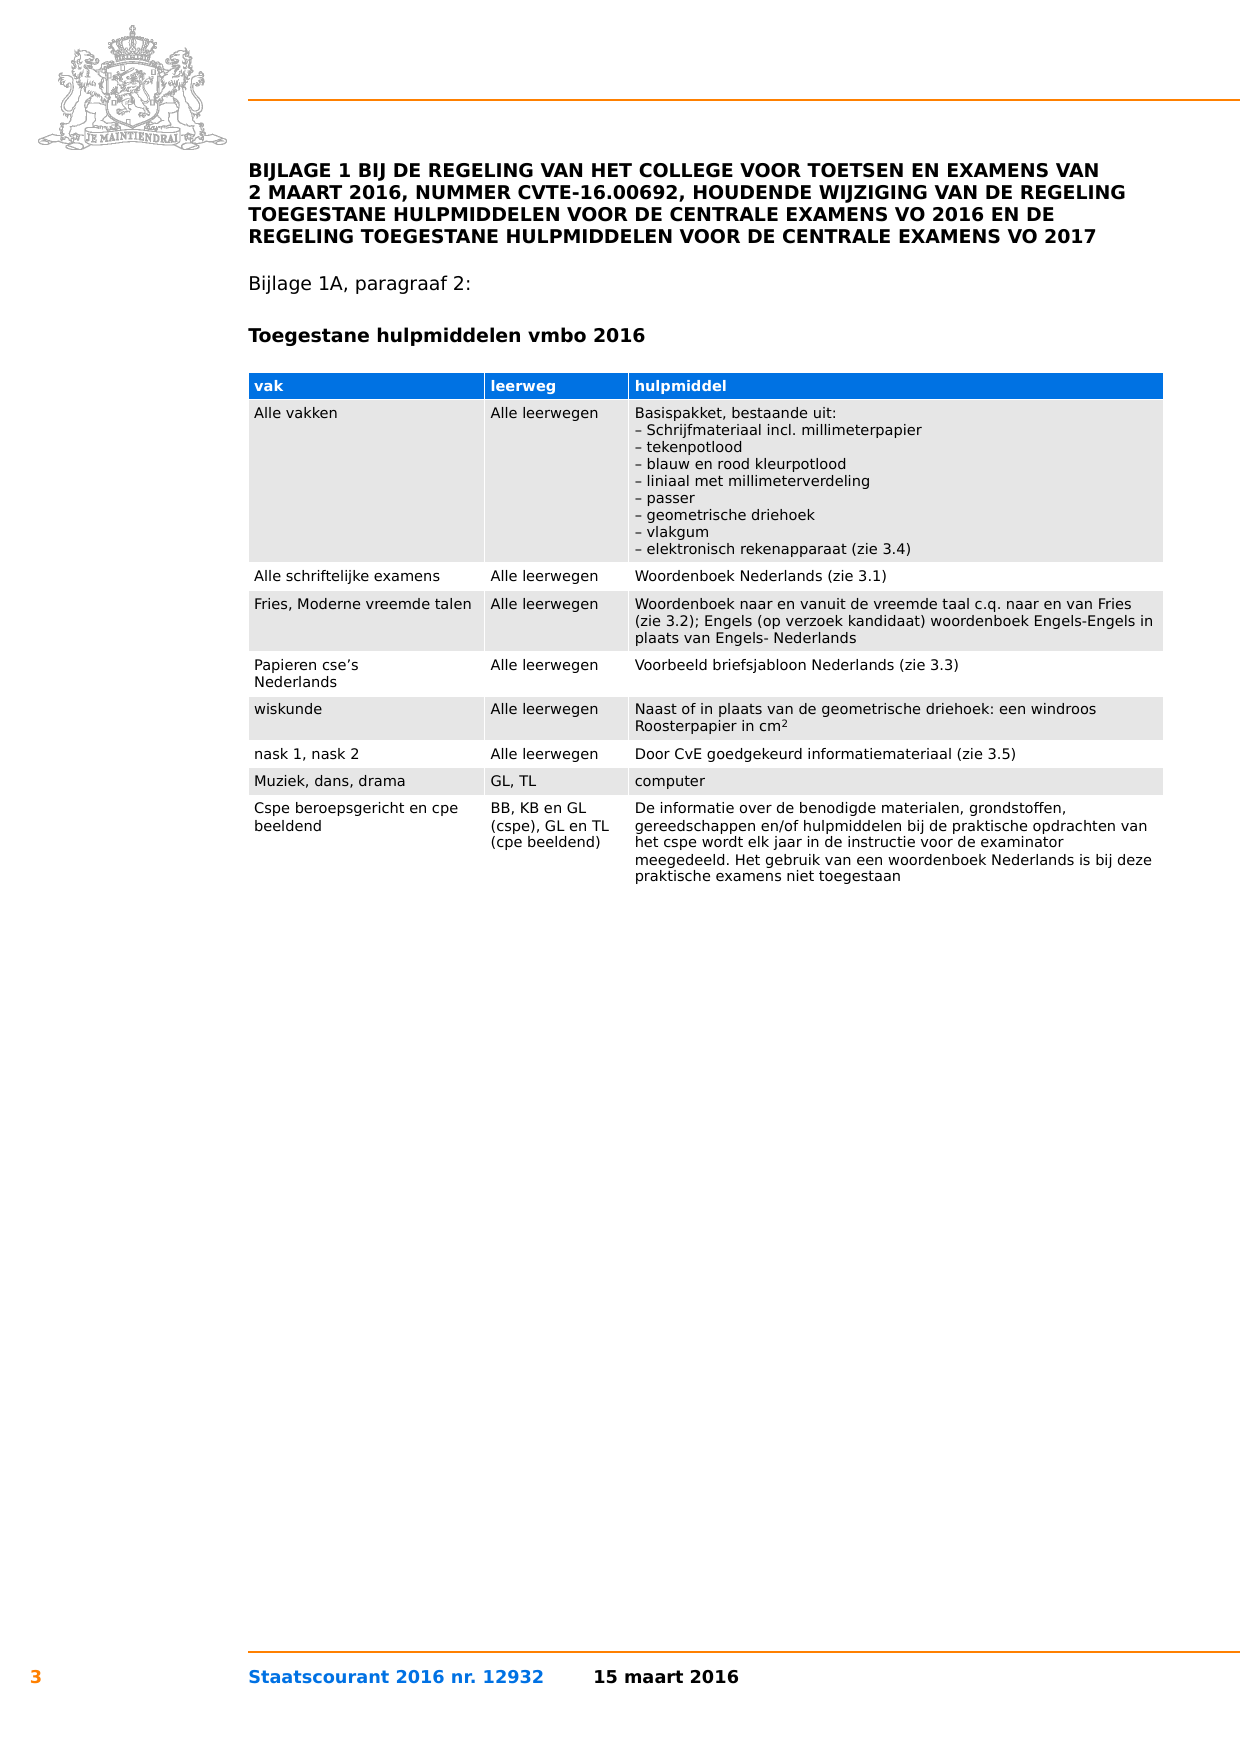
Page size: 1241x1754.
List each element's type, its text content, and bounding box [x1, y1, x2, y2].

subtitle Toegestane hulpmiddelen vmbo 2016 [248, 325, 1163, 347]
table_cell BB, KB en GL (cspe), GL en TL (cpe beeldend) [485, 796, 628, 890]
table_cell Alle vakken [249, 400, 484, 562]
table_cell Voorbeeld briefsjabloon Nederlands (zie 3.3) [629, 652, 1163, 696]
table_cell GL, TL [485, 768, 628, 795]
table_cell computer [629, 768, 1163, 795]
table_cell wiskunde [249, 697, 484, 740]
table_cell Woordenboek Nederlands (zie 3.1) [629, 564, 1163, 590]
subtitle BIJLAGE 1 BIJ DE REGELING VAN HET COLLEGE VOOR TOETSEN EN EXAMENS VAN 2 MAART 2016, NUMMER CVTE-16.00692, HOUDENDE WIJZIGING VAN DE REGELING TOEGESTANE HULPMIDDELEN VOOR DE CENTRALE EXAMENS VO 2016 EN DE REGELING TOEGESTANE HULPMIDDELEN VOOR DE CENTRALE EXAMENS VO 2017 [248, 160, 1163, 248]
table_cell Basispakket, bestaande uit: – Schrijfmateriaal incl. millimeterpapier – tekenpotlood – blauw en rood kleurpotlood – liniaal met millimeterverdeling – passer – geometrische driehoek – vlakgum – elektronisch rekenapparaat (zie 3.4) [629, 400, 1163, 562]
table_header vak [249, 373, 484, 399]
table_cell Cspe beroepsgericht en cpe beeldend [249, 796, 484, 890]
table_cell Alle leerwegen [485, 400, 628, 562]
table_cell Alle leerwegen [485, 652, 628, 696]
table_cell Alle leerwegen [485, 697, 628, 740]
table_cell nask 1, nask 2 [249, 741, 484, 767]
table_cell De informatie over de benodigde materialen, grondstoffen, gereedschappen en/of hulpmiddelen bij de praktische opdrachten van het cspe wordt elk jaar in de instructie voor de examinator meegedeeld. Het gebruik van een woordenboek Nederlands is bij deze praktische examens niet toegestaan [629, 796, 1163, 890]
table_cell Fries, Moderne vreemde talen [249, 591, 484, 651]
table_cell Alle schriftelijke examens [249, 564, 484, 590]
table_cell Naast of in plaats van de geometrische driehoek: een windroos Roosterpapier in cm2 [629, 697, 1163, 740]
table_header hulpmiddel [629, 373, 1163, 399]
table_cell Woordenboek naar en vanuit de vreemde taal c.q. naar en van Fries (zie 3.2); Engels (op verzoek kandidaat) woordenboek Engels-Engels in plaats van Engels- Nederlands [629, 591, 1163, 651]
table_cell Alle leerwegen [485, 741, 628, 767]
table_cell Door CvE goedgekeurd informatiemateriaal (zie 3.5) [629, 741, 1163, 767]
table_header leerweg [485, 373, 628, 399]
table_cell Muziek, dans, drama [249, 768, 484, 795]
table_cell Papieren cse’s Nederlands [249, 652, 484, 696]
table_cell Alle leerwegen [485, 564, 628, 590]
text Bijlage 1A, paragraaf 2: [248, 273, 1163, 295]
table_cell Alle leerwegen [485, 591, 628, 651]
picture [38, 25, 227, 150]
